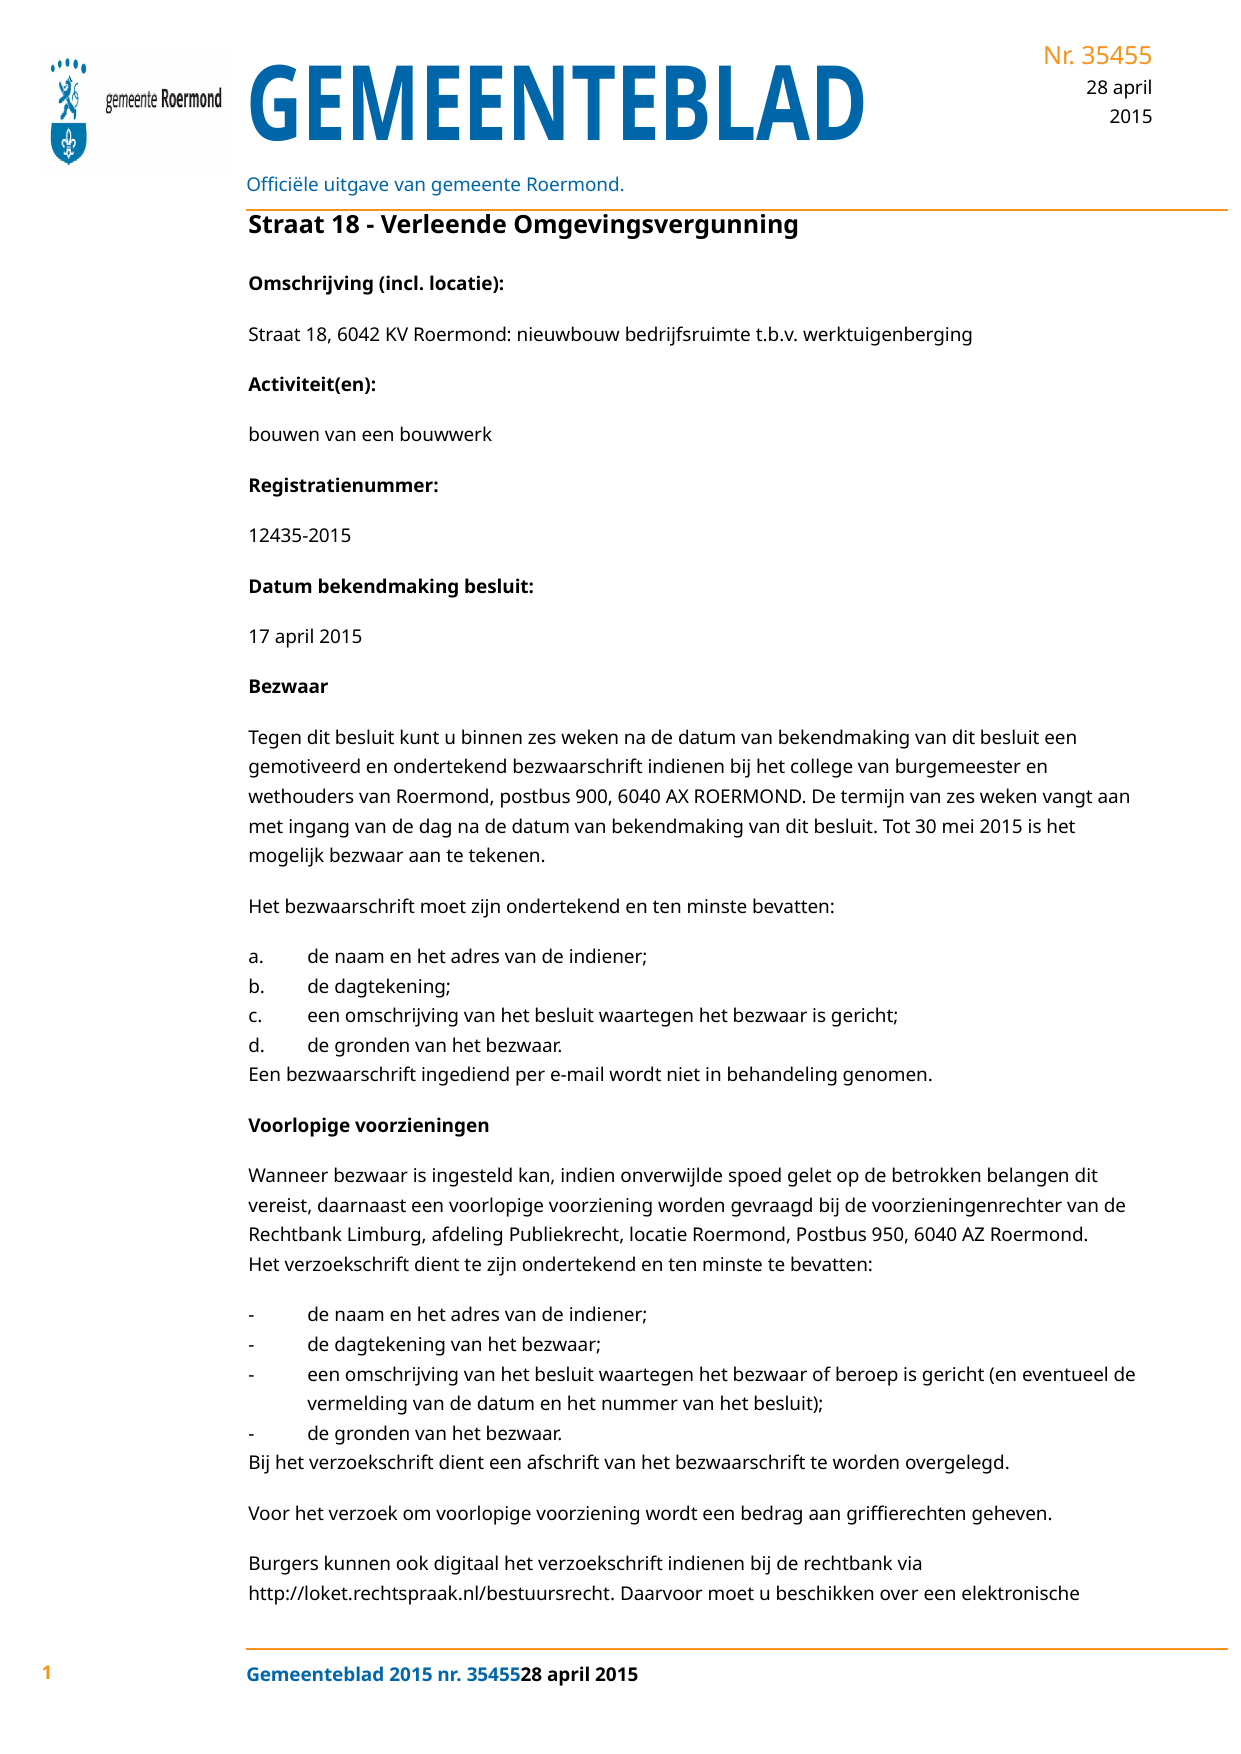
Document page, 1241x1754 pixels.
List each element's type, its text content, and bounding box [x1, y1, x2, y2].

text Wanneer bezwaar is ingesteld kan, indien onverwijlde spoed gelet op de betrokken belangen dit vereist, daarnaast een voorlopige voorziening worden gevraagd bij de voorzieningenrechter van de Rechtbank Limburg, afdeling Publiekrecht, locatie Roermond, Postbus 950, 6040 AZ Roermond. Het verzoekschrift dient te zijn ondertekend en ten minste te bevatten: [248, 1162, 1152, 1277]
text Datum bekendmaking besluit: [248, 573, 1152, 598]
text Voorlopige voorzieningen [248, 1112, 1152, 1138]
text Voor het verzoek om voorlopige voorziening wordt een bedrag aan griffierechten geheven. [248, 1500, 1152, 1526]
text Registratienummer: [248, 472, 1152, 498]
list de naam en het adres van de indiener; [248, 943, 1152, 969]
list een omschrijving van het besluit waartegen het bezwaar is gericht; [248, 1002, 1152, 1028]
text Bij het verzoekschrift dient een afschrift van het bezwaarschrift te worden overgelegd. [248, 1449, 1152, 1475]
text Tegen dit besluit kunt u binnen zes weken na de datum van bekendmaking van dit besluit een gemotiveerd en ondertekend bezwaarschrift indienen bij het college van burgemeester en wethouders van Roermond, postbus 900, 6040 AX ROERMOND. De termijn van zes weken vangt aan met ingang van de dag na de datum van bekendmaking van dit besluit. Tot 30 mei 2015 is het mogelijk bezwaar aan te tekenen. [248, 724, 1152, 868]
list de gronden van het bezwaar. [248, 1032, 1152, 1058]
text Straat 18 - Verleende Omgevingsvergunning [248, 211, 1152, 241]
list de naam en het adres van de indiener; [248, 1302, 1152, 1327]
text bouwen van een bouwwerk [248, 422, 1152, 447]
text Omschrijving (incl. locatie): [248, 270, 1152, 296]
text Burgers kunnen ook digitaal het verzoekschrift indienen bij de rechtbank via http://loket.rechtspraak.nl/bestuursrecht. Daarvoor moet u beschikken over een elektronische [248, 1550, 1152, 1606]
list een omschrijving van het besluit waartegen het bezwaar of beroep is gericht (en eventueel de vermelding van de datum en het nummer van het besluit); [248, 1361, 1152, 1416]
text Bezwaar [248, 674, 1152, 699]
picture [41, 47, 231, 172]
text Het bezwaarschrift moet zijn ondertekend en ten minste bevatten: [248, 893, 1152, 918]
text 17 april 2015 [248, 623, 1152, 649]
list de dagtekening; [248, 973, 1152, 998]
list de dagtekening van het bezwaar; [248, 1331, 1152, 1357]
text Straat 18, 6042 KV Roermond: nieuwbouw bedrijfsruimte t.b.v. werktuigenberging [248, 321, 1152, 346]
list de gronden van het bezwaar. [248, 1420, 1152, 1446]
text 12435-2015 [248, 522, 1152, 548]
text Activiteit(en): [248, 371, 1152, 397]
text Een bezwaarschrift ingediend per e-mail wordt niet in behandeling genomen. [248, 1062, 1152, 1087]
